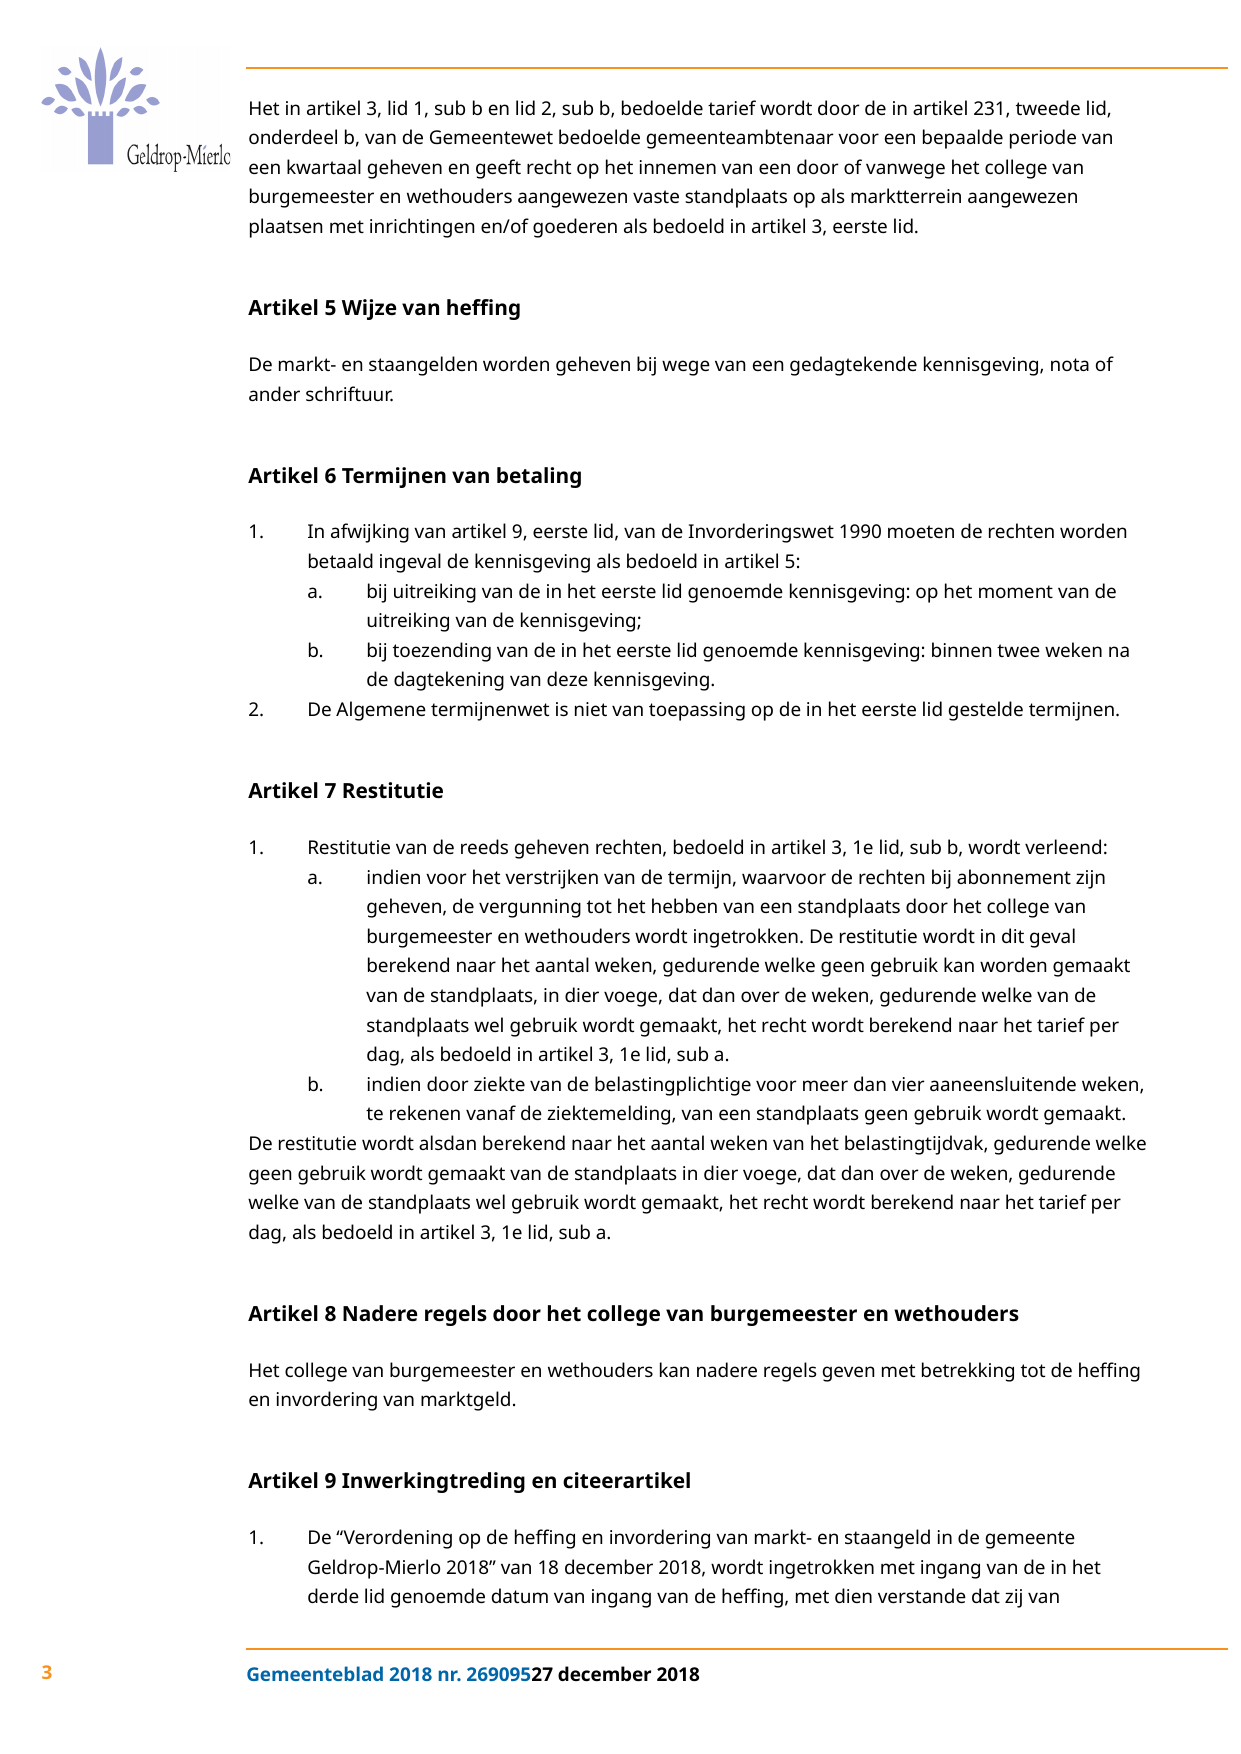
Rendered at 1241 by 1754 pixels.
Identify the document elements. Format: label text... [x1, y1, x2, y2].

text Het college van burgemeester en wethouders kan nadere regels geven met betrekking tot de heffing en invordering van marktgeld. [248, 1357, 1152, 1412]
list bij toezending van de in het eerste lid genoemde kennisgeving: binnen twee weken na de dagtekening van deze kennisgeving. [307, 637, 1152, 692]
text Artikel 9 Inwerkingtreding en citeerartikel [248, 1466, 1152, 1495]
text De restitutie wordt alsdan berekend naar het aantal weken van het belastingtijdvak, gedurende welke geen gebruik wordt gemaakt van de standplaats in dier voege, dat dan over de weken, gedurende welke van de standplaats wel gebruik wordt gemaakt, het recht wordt berekend naar het tarief per dag, als bedoeld in artikel 3, 1e lid, sub a. [248, 1130, 1152, 1244]
text Artikel 8 Nadere regels door het college van burgemeester en wethouders [248, 1299, 1152, 1327]
list De Algemene termijnenwet is niet van toepassing op de in het eerste lid gestelde termijnen. [248, 696, 1152, 722]
list bij uitreiking van de in het eerste lid genoemde kennisgeving: op het moment van de uitreiking van de kennisgeving; [307, 578, 1152, 633]
list indien door ziekte van de belastingplichtige voor meer dan vier aaneensluitende weken, te rekenen vanaf de ziektemelding, van een standplaats geen gebruik wordt gemaakt. [307, 1071, 1152, 1126]
text Artikel 7 Restitutie [248, 776, 1152, 805]
text Artikel 6 Termijnen van betaling [248, 461, 1152, 489]
text Het in artikel 3, lid 1, sub b en lid 2, sub b, bedoelde tarief wordt door de in artikel 231, tweede lid, onderdeel b, van de Gemeentewet bedoelde gemeenteambtenaar voor een bepaalde periode van een kwartaal geheven en geeft recht op het innemen van een door of vanwege het college van burgemeester en wethouders aangewezen vaste standplaats op als marktterrein aangewezen plaatsen met inrichtingen en/of goederen als bedoeld in artikel 3, eerste lid. [248, 95, 1152, 239]
list In afwijking van artikel 9, eerste lid, van de Invorderingswet 1990 moeten de rechten worden betaald ingeval de kennisgeving als bedoeld in artikel 5: [248, 519, 1152, 574]
list De “Verordening op de heffing en invordering van markt- en staangeld in de gemeente Geldrop-Mierlo 2018” van 18 december 2018, wordt ingetrokken met ingang van de in het derde lid genoemde datum van ingang van de heffing, met dien verstande dat zij van [248, 1524, 1152, 1609]
list Restitutie van de reeds geheven rechten, bedoeld in artikel 3, 1e lid, sub b, wordt verleend: [248, 834, 1152, 860]
text Artikel 5 Wijze van heffing [248, 293, 1152, 322]
text De markt- en staangelden worden geheven bij wege van een gedagtekende kennisgeving, nota of ander schriftuur. [248, 351, 1152, 406]
picture [41, 47, 231, 172]
list indien voor het verstrijken van de termijn, waarvoor de rechten bij abonnement zijn geheven, de vergunning tot het hebben van een standplaats door het college van burgemeester en wethouders wordt ingetrokken. De restitutie wordt in dit geval berekend naar het aantal weken, gedurende welke geen gebruik kan worden gemaakt van de standplaats, in dier voege, dat dan over de weken, gedurende welke van de standplaats wel gebruik wordt gemaakt, het recht wordt berekend naar het tarief per dag, als bedoeld in artikel 3, 1e lid, sub a. [307, 864, 1152, 1067]
